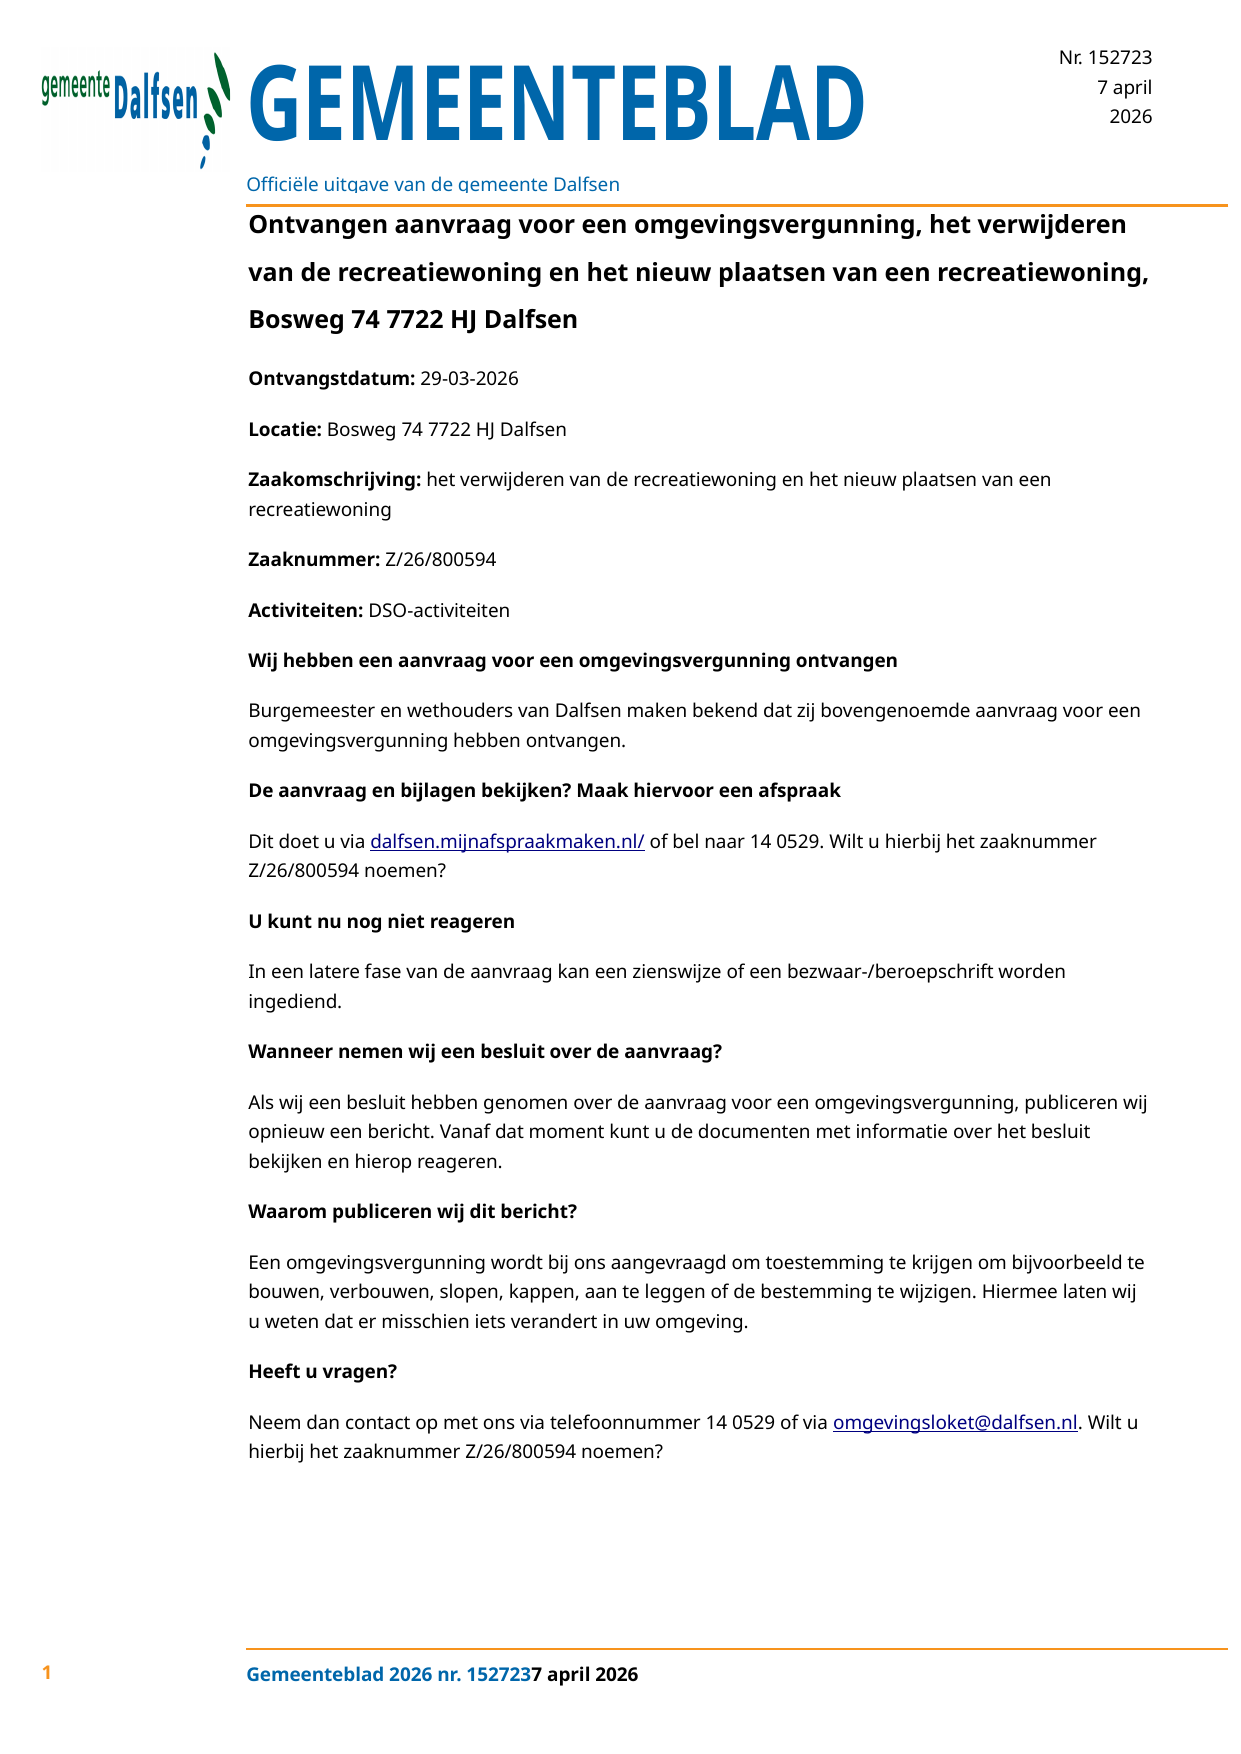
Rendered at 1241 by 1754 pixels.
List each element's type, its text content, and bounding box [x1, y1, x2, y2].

text De aanvraag en bijlagen bekijken? Maak hiervoor een afspraak [248, 778, 1152, 803]
text Dit doet u via dalfsen.mijnafspraakmaken.nl/ of bel naar 14 0529. Wilt u hierbij het zaaknummer Z/26/800594 noemen? [248, 828, 1152, 883]
text Heeft u vragen? [248, 1358, 1152, 1384]
text Locatie: Bosweg 74 7722 HJ Dalfsen [248, 416, 1152, 442]
picture [41, 47, 231, 172]
text Zaaknummer: Z/26/800594 [248, 546, 1152, 572]
text Activiteiten: DSO-activiteiten [248, 597, 1152, 622]
text Wij hebben een aanvraag voor een omgevingsvergunning ontvangen [248, 647, 1152, 673]
text Burgemeester en wethouders van Dalfsen maken bekend dat zij bovengenoemde aanvraag voor een omgevingsvergunning hebben ontvangen. [248, 698, 1152, 753]
text In een latere fase van de aanvraag kan een zienswijze of een bezwaar-/beroepschrift worden ingediend. [248, 958, 1152, 1014]
text Zaakomschrijving: het verwijderen van de recreatiewoning en het nieuw plaatsen van een recreatiewoning [248, 466, 1152, 522]
text Wanneer nemen wij een besluit over de aanvraag? [248, 1038, 1152, 1064]
text Waarom publiceren wij dit bericht? [248, 1198, 1152, 1224]
text Een omgevingsvergunning wordt bij ons aangevraagd om toestemming te krijgen om bijvoorbeeld te bouwen, verbouwen, slopen, kappen, aan te leggen of de bestemming te wijzigen. Hiermee laten wij u weten dat er misschien iets verandert in uw omgeving. [248, 1249, 1152, 1334]
text Ontvangen aanvraag voor een omgevingsvergunning, het verwijderen van de recreatiewoning en het nieuw plaatsen van een recreatiewoning, Bosweg 74 7722 HJ Dalfsen [248, 207, 1152, 336]
text Neem dan contact op met ons via telefoonnummer 14 0529 of via omgevingsloket@dalfsen.nl. Wilt u hierbij het zaaknummer Z/26/800594 noemen? [248, 1409, 1152, 1464]
text Ontvangstdatum: 29-03-2026 [248, 366, 1152, 391]
text Als wij een besluit hebben genomen over de aanvraag voor een omgevingsvergunning, publiceren wij opnieuw een bericht. Vanaf dat moment kunt u de documenten met informatie over het besluit bekijken en hierop reageren. [248, 1089, 1152, 1174]
text U kunt nu nog niet reageren [248, 908, 1152, 934]
